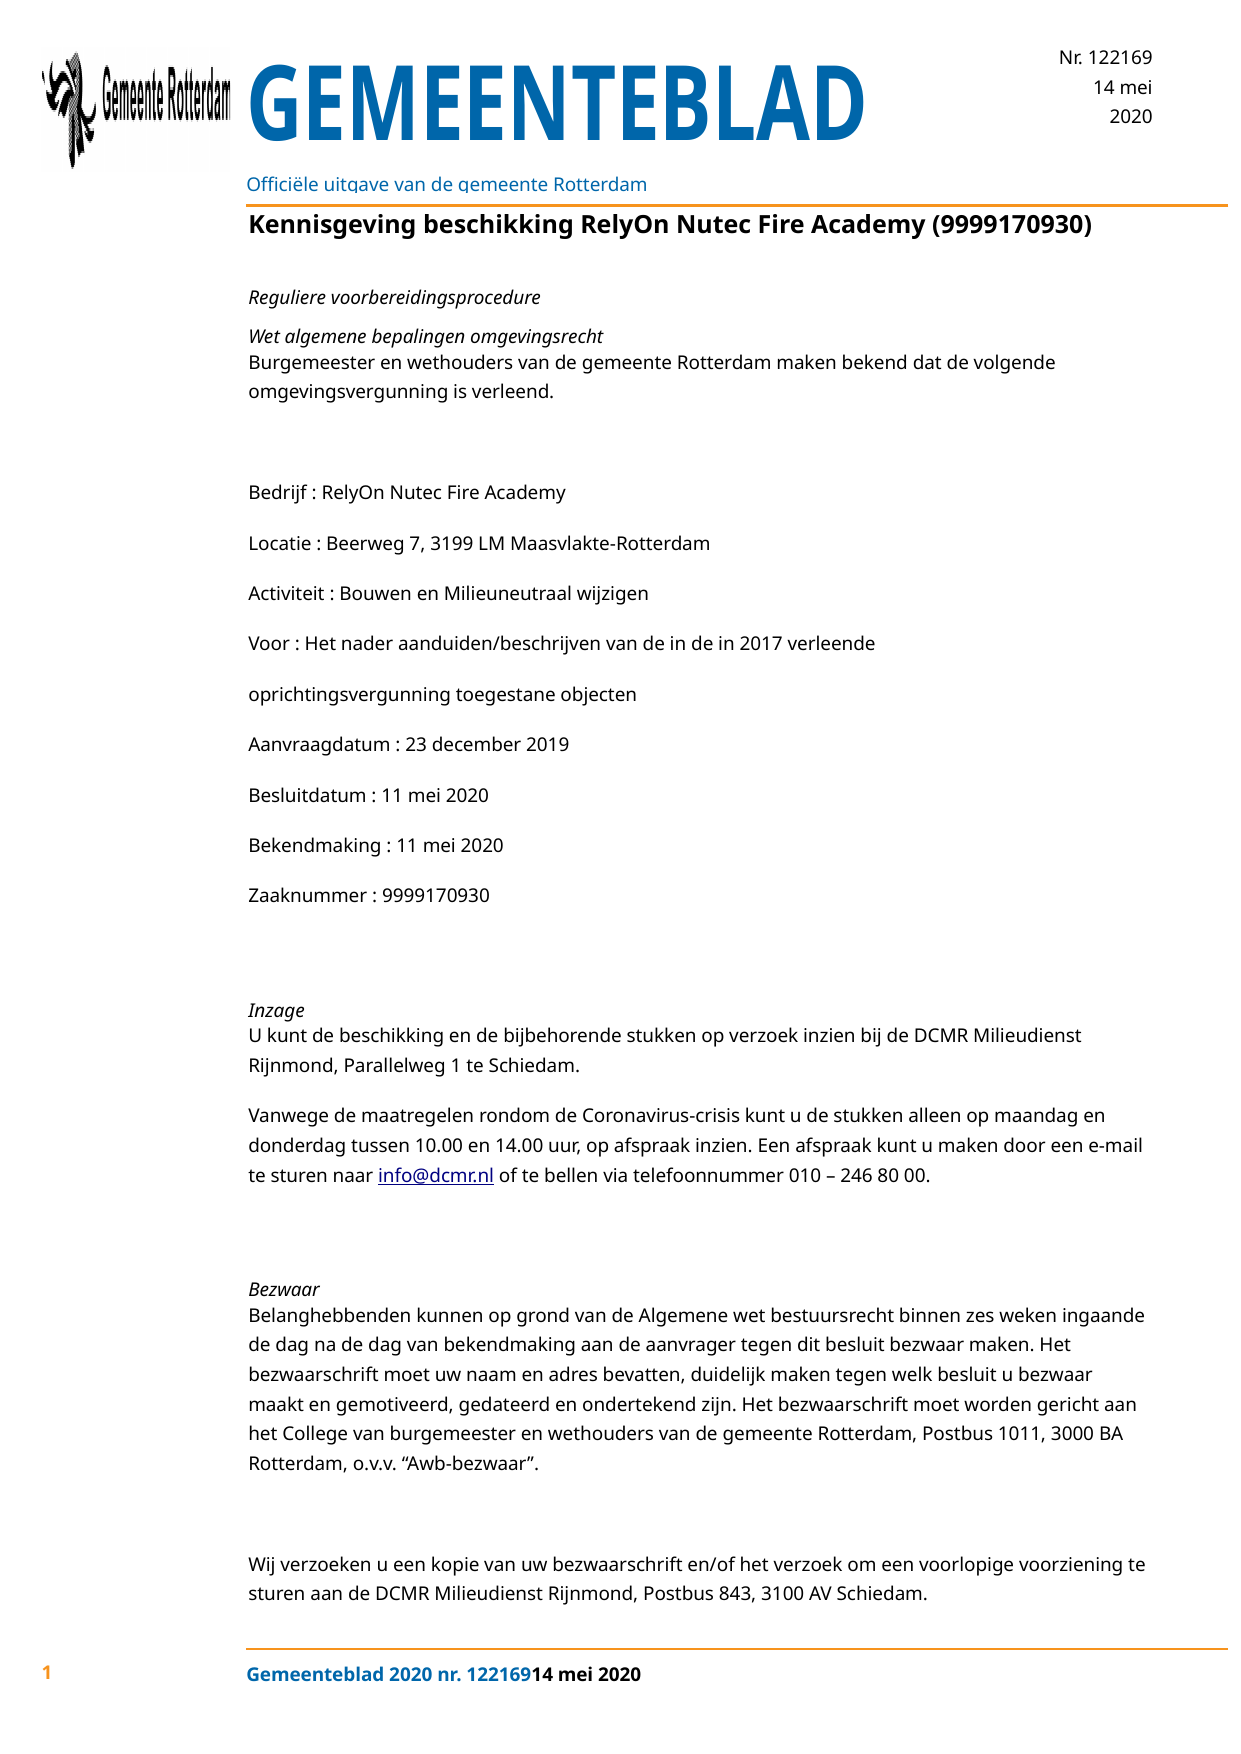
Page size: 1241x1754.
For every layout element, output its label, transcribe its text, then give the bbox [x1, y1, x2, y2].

text Bekendmaking : 11 mei 2020 [248, 832, 1152, 858]
text Bedrijf : RelyOn Nutec Fire Academy [248, 479, 1152, 505]
text Locatie : Beerweg 7, 3199 LM Maasvlakte-Rotterdam [248, 530, 1152, 555]
text Bezwaar [248, 1276, 1152, 1302]
text oprichtingsvergunning toegestane objecten [248, 681, 1152, 707]
text Vanwege de maatregelen rondom de Coronavirus-crisis kunt u de stukken alleen op maandag en donderdag tussen 10.00 en 14.00 uur, op afspraak inzien. Een afspraak kunt u maken door een e-mail te sturen naar info@dcmr.nl of te bellen via telefoonnummer 010 – 246 80 00. [248, 1103, 1152, 1188]
text Belanghebbenden kunnen op grond van de Algemene wet bestuursrecht binnen zes weken ingaande de dag na de dag van bekendmaking aan de aanvrager tegen dit besluit bezwaar maken. Het bezwaarschrift moet uw naam en adres bevatten, duidelijk maken tegen welk besluit u bezwaar maakt en gemotiveerd, gedateerd en ondertekend zijn. Het bezwaarschrift moet worden gericht aan het College van burgemeester en wethouders van de gemeente Rotterdam, Postbus 1011, 3000 BA Rotterdam, o.v.v. “Awb-bezwaar”. [248, 1302, 1152, 1476]
text Wet algemene bepalingen omgevingsrecht [248, 323, 1152, 349]
text Besluitdatum : 11 mei 2020 [248, 782, 1152, 807]
text Inzage [248, 997, 1152, 1023]
text Burgemeester en wethouders van de gemeente Rotterdam maken bekend dat de volgende omgevingsvergunning is verleend. [248, 349, 1152, 404]
text U kunt de beschikking en de bijbehorende stukken op verzoek inzien bij de DCMR Milieudienst Rijnmond, Parallelweg 1 te Schiedam. [248, 1023, 1152, 1078]
text Voor : Het nader aanduiden/beschrijven van de in de in 2017 verleende [248, 631, 1152, 656]
text Activiteit : Bouwen en Milieuneutraal wijzigen [248, 580, 1152, 606]
text Kennisgeving beschikking RelyOn Nutec Fire Academy (9999170930) [248, 207, 1152, 241]
text Zaaknummer : 9999170930 [248, 883, 1152, 908]
picture [41, 47, 231, 172]
text Reguliere voorbereidingsprocedure [248, 284, 1152, 309]
text Aanvraagdatum : 23 december 2019 [248, 731, 1152, 757]
text Wij verzoeken u een kopie van uw bezwaarschrift en/of het verzoek om een voorlopige voorziening te sturen aan de DCMR Milieudienst Rijnmond, Postbus 843, 3100 AV Schiedam. [248, 1551, 1152, 1606]
